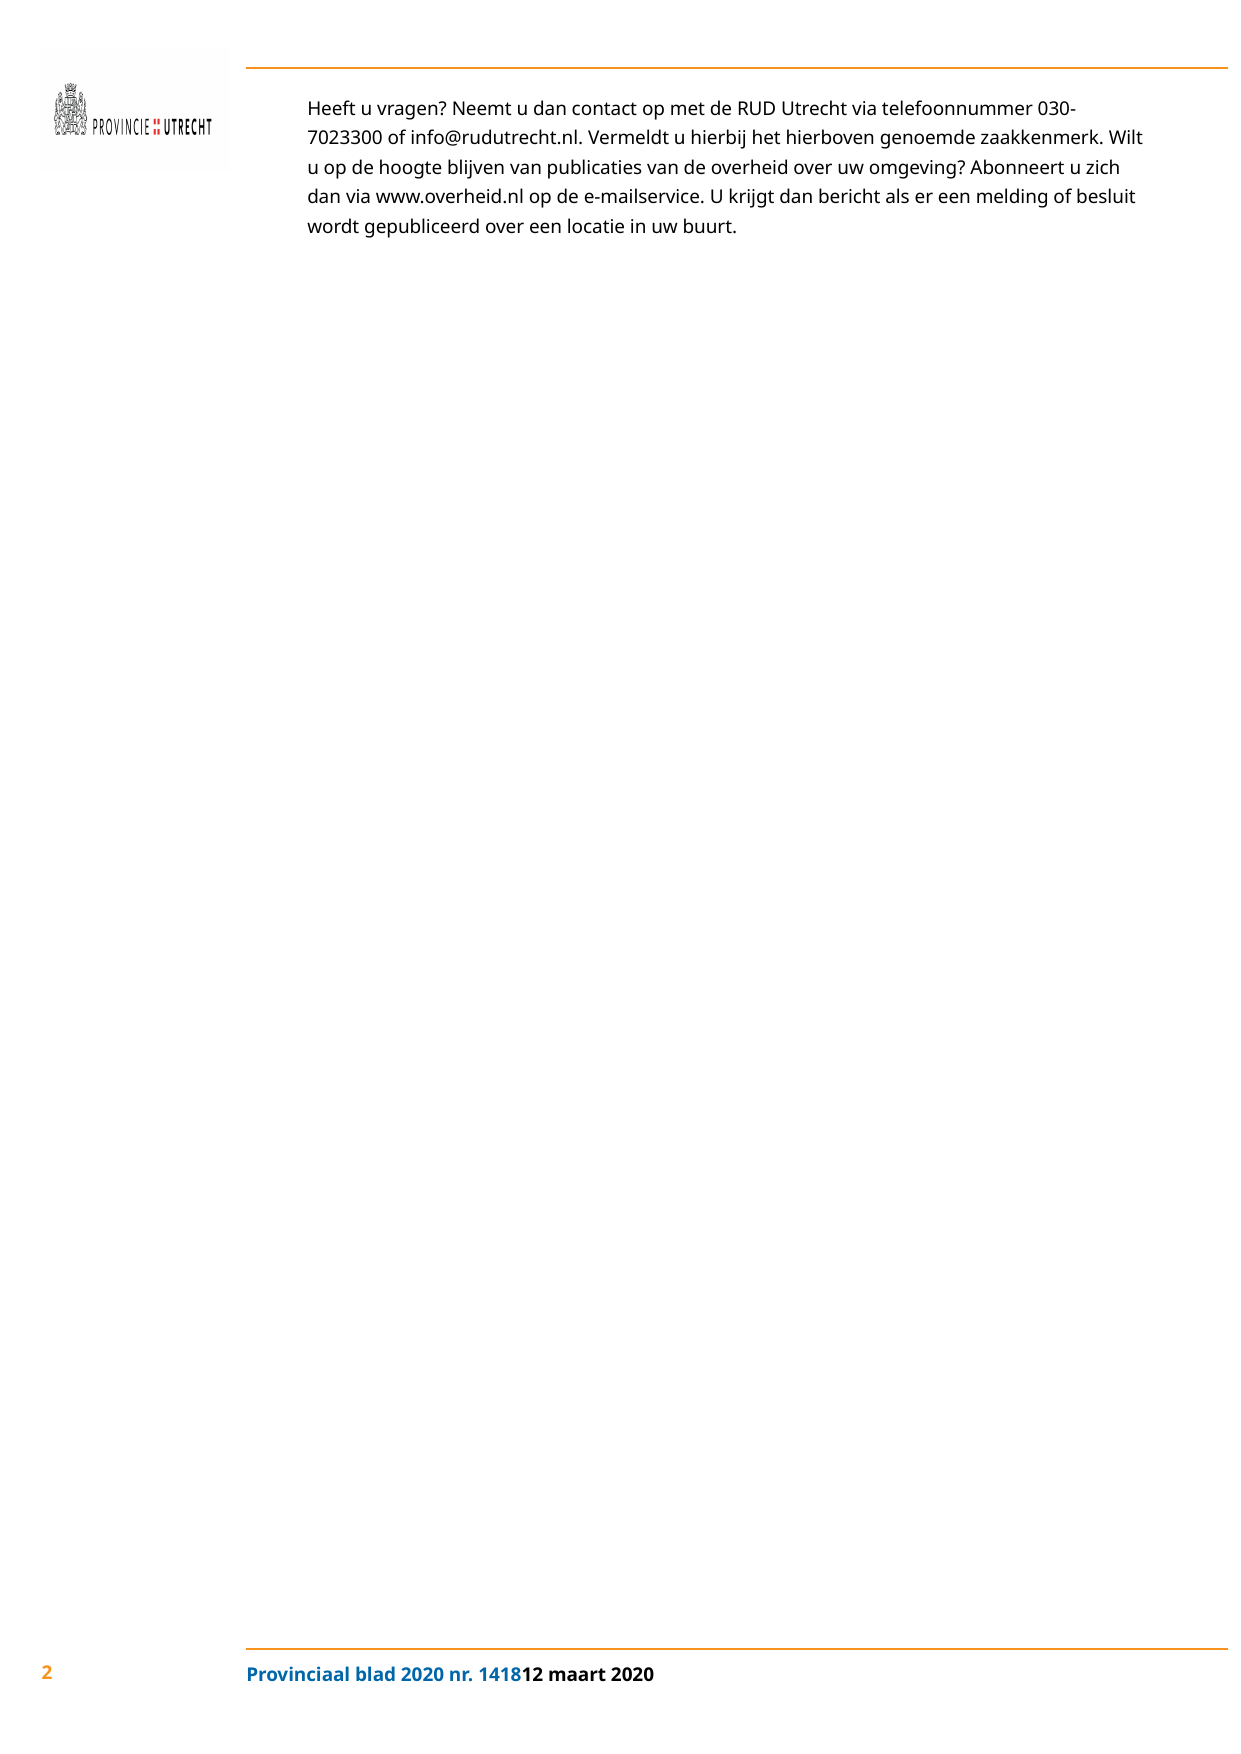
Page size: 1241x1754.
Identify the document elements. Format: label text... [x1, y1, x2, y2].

picture [41, 47, 231, 172]
list Heeft u vragen? Neemt u dan contact op met de RUD Utrecht via telefoonnummer 030-7023300 of info@rudutrecht.nl. Vermeldt u hierbij het hierboven genoemde zaakkenmerk. Wilt u op de hoogte blijven van publicaties van de overheid over uw omgeving? Abonneert u zich dan via www.overheid.nl op de e-mailservice. U krijgt dan bericht als er een melding of besluit wordt gepubliceerd over een locatie in uw buurt. [248, 95, 1152, 239]
